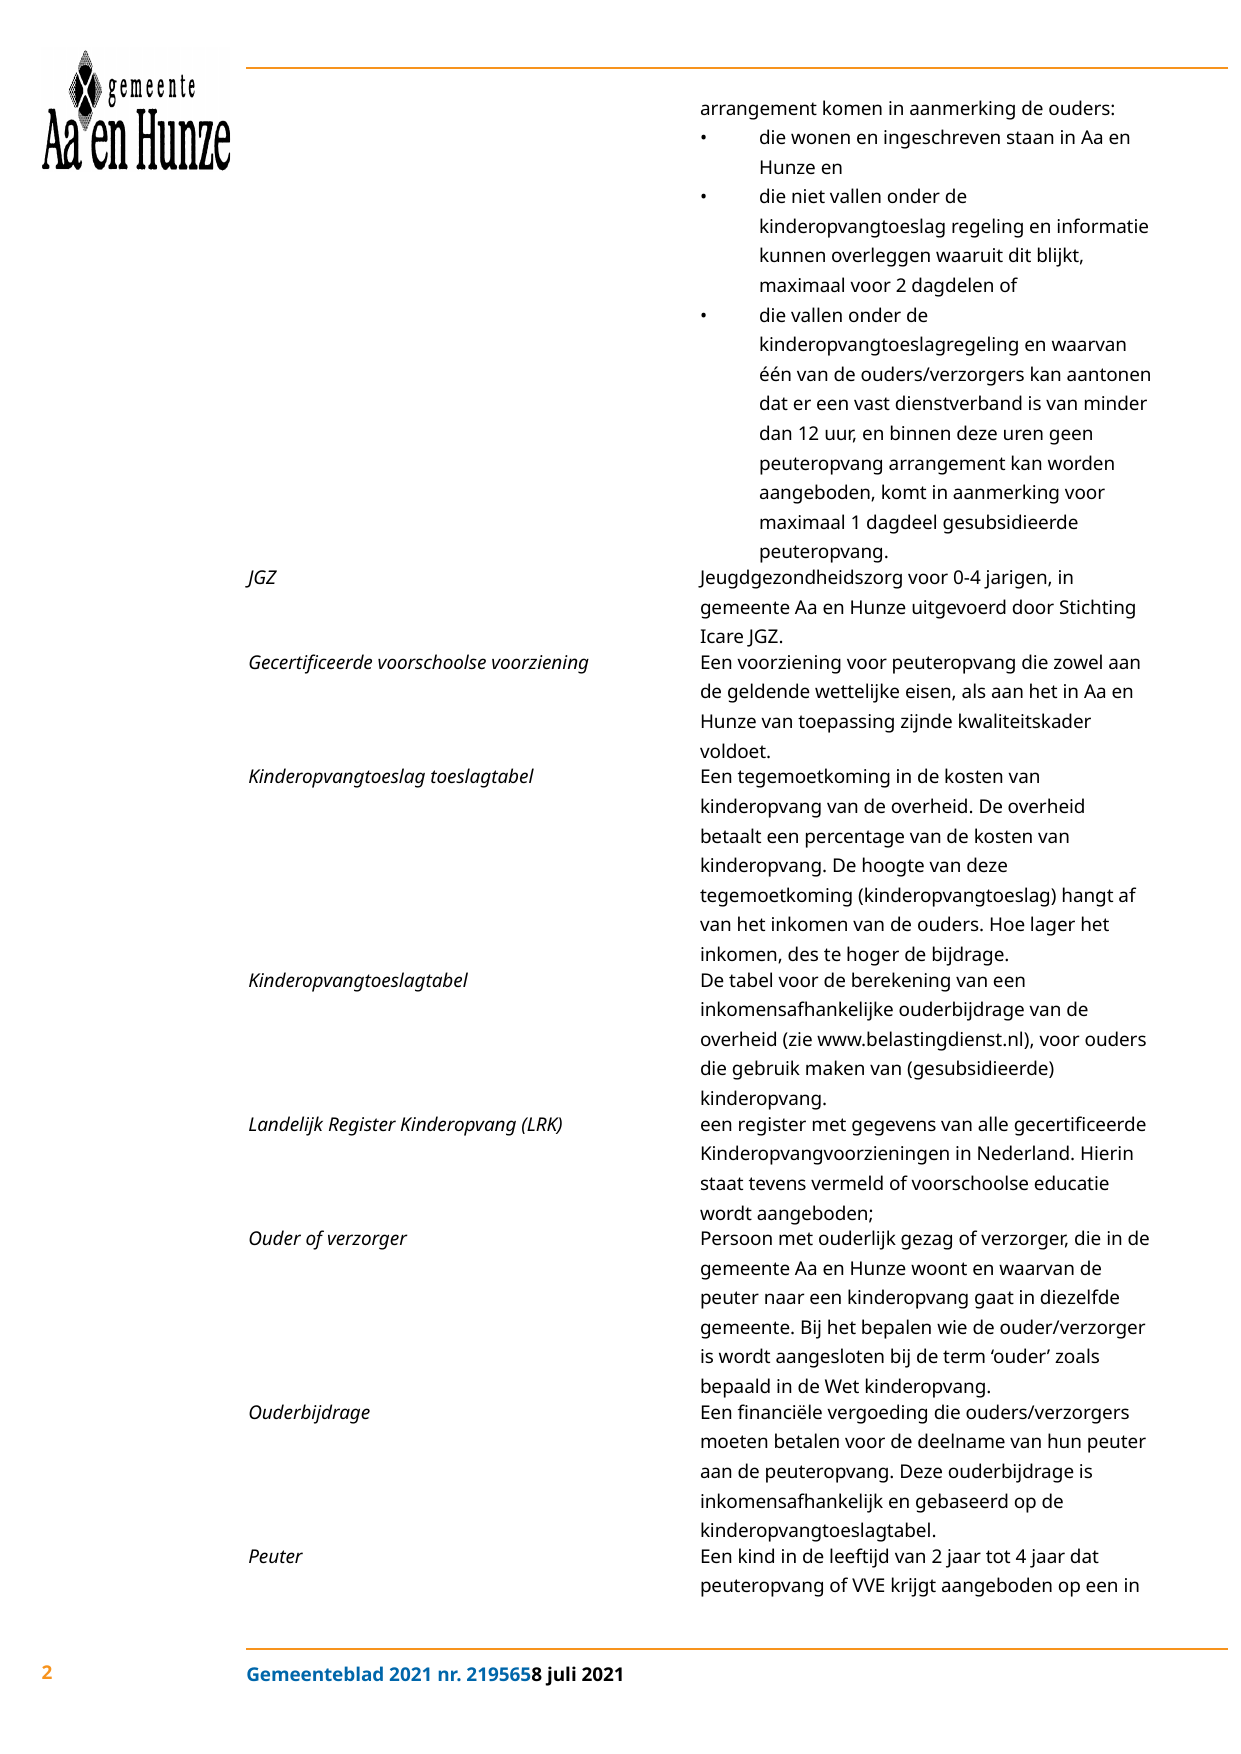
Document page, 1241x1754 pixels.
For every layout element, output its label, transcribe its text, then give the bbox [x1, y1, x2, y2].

table_cell Persoon met ouderlijk gezag of verzorger, die in de gemeente Aa en Hunze woont en waarvan de peuter naar een kinderopvang gaat in diezelfde gemeente. Bij het bepalen wie de ouder/verzorger is wordt aangesloten bij de term ‘ouder’ zoals bepaald in de Wet kinderopvang. [700, 1225, 1152, 1399]
table_cell De tabel voor de berekening van een inkomensafhankelijke ouderbijdrage van de overheid (zie www.belastingdienst.nl), voor ouders die gebruik maken van (gesubsidieerde) kinderopvang. [700, 967, 1152, 1111]
picture [41, 47, 231, 172]
table_cell Een financiële vergoeding die ouders/verzorgers moeten betalen voor de deelname van hun peuter aan de peuteropvang. Deze ouderbijdrage is inkomensafhankelijk en gebaseerd op de kinderopvangtoeslagtabel. [700, 1399, 1152, 1543]
table_cell Ouderbijdrage [248, 1399, 700, 1543]
table_cell Kinderopvangtoeslagtabel [248, 967, 700, 1111]
table_cell Ouder of verzorger [248, 1225, 700, 1399]
table_cell arrangement komen in aanmerking de ouders: die wonen en ingeschreven staan in Aa en Hunze en die niet vallen onder de kinderopvangtoeslag regeling en informatie kunnen overleggen waaruit dit blijkt, maximaal voor 2 dagdelen of die vallen onder de kinderopvangtoeslagregeling en waarvan één van de ouders/verzorgers kan aantonen dat er een vast dienstverband is van minder dan 12 uur, en binnen deze uren geen peuteropvang arrangement kan worden aangeboden, komt in aanmerking voor maximaal 1 dagdeel gesubsidieerde peuteropvang. [700, 95, 1152, 564]
table_cell Jeugdgezondheidszorg voor 0-4 jarigen, in gemeente Aa en Hunze uitgevoerd door Stichting Icare JGZ. [700, 564, 1152, 649]
table_cell Gecertificeerde voorschoolse voorziening [248, 649, 700, 764]
table_cell Een kind in de leeftijd van 2 jaar tot 4 jaar dat peuteropvang of VVE krijgt aangeboden op een in [700, 1543, 1152, 1598]
table_cell Een voorziening voor peuteropvang die zowel aan de geldende wettelijke eisen, als aan het in Aa en Hunze van toepassing zijnde kwaliteitskader voldoet. [700, 649, 1152, 764]
table_cell Kinderopvangtoeslag toeslagtabel [248, 764, 700, 967]
table_cell Peuter [248, 1543, 700, 1598]
table_cell Een tegemoetkoming in de kosten van kinderopvang van de overheid. De overheid betaalt een percentage van de kosten van kinderopvang. De hoogte van deze tegemoetkoming (kinderopvangtoeslag) hangt af van het inkomen van de ouders. Hoe lager het inkomen, des te hoger de bijdrage. [700, 764, 1152, 967]
table_cell JGZ [248, 564, 700, 649]
table_cell een register met gegevens van alle gecertificeerde Kinderopvangvoorzieningen in Nederland. Hierin staat tevens vermeld of voorschoolse educatie wordt aangeboden; [700, 1111, 1152, 1225]
table_cell [248, 95, 700, 564]
table_cell Landelijk Register Kinderopvang (LRK) [248, 1111, 700, 1225]
